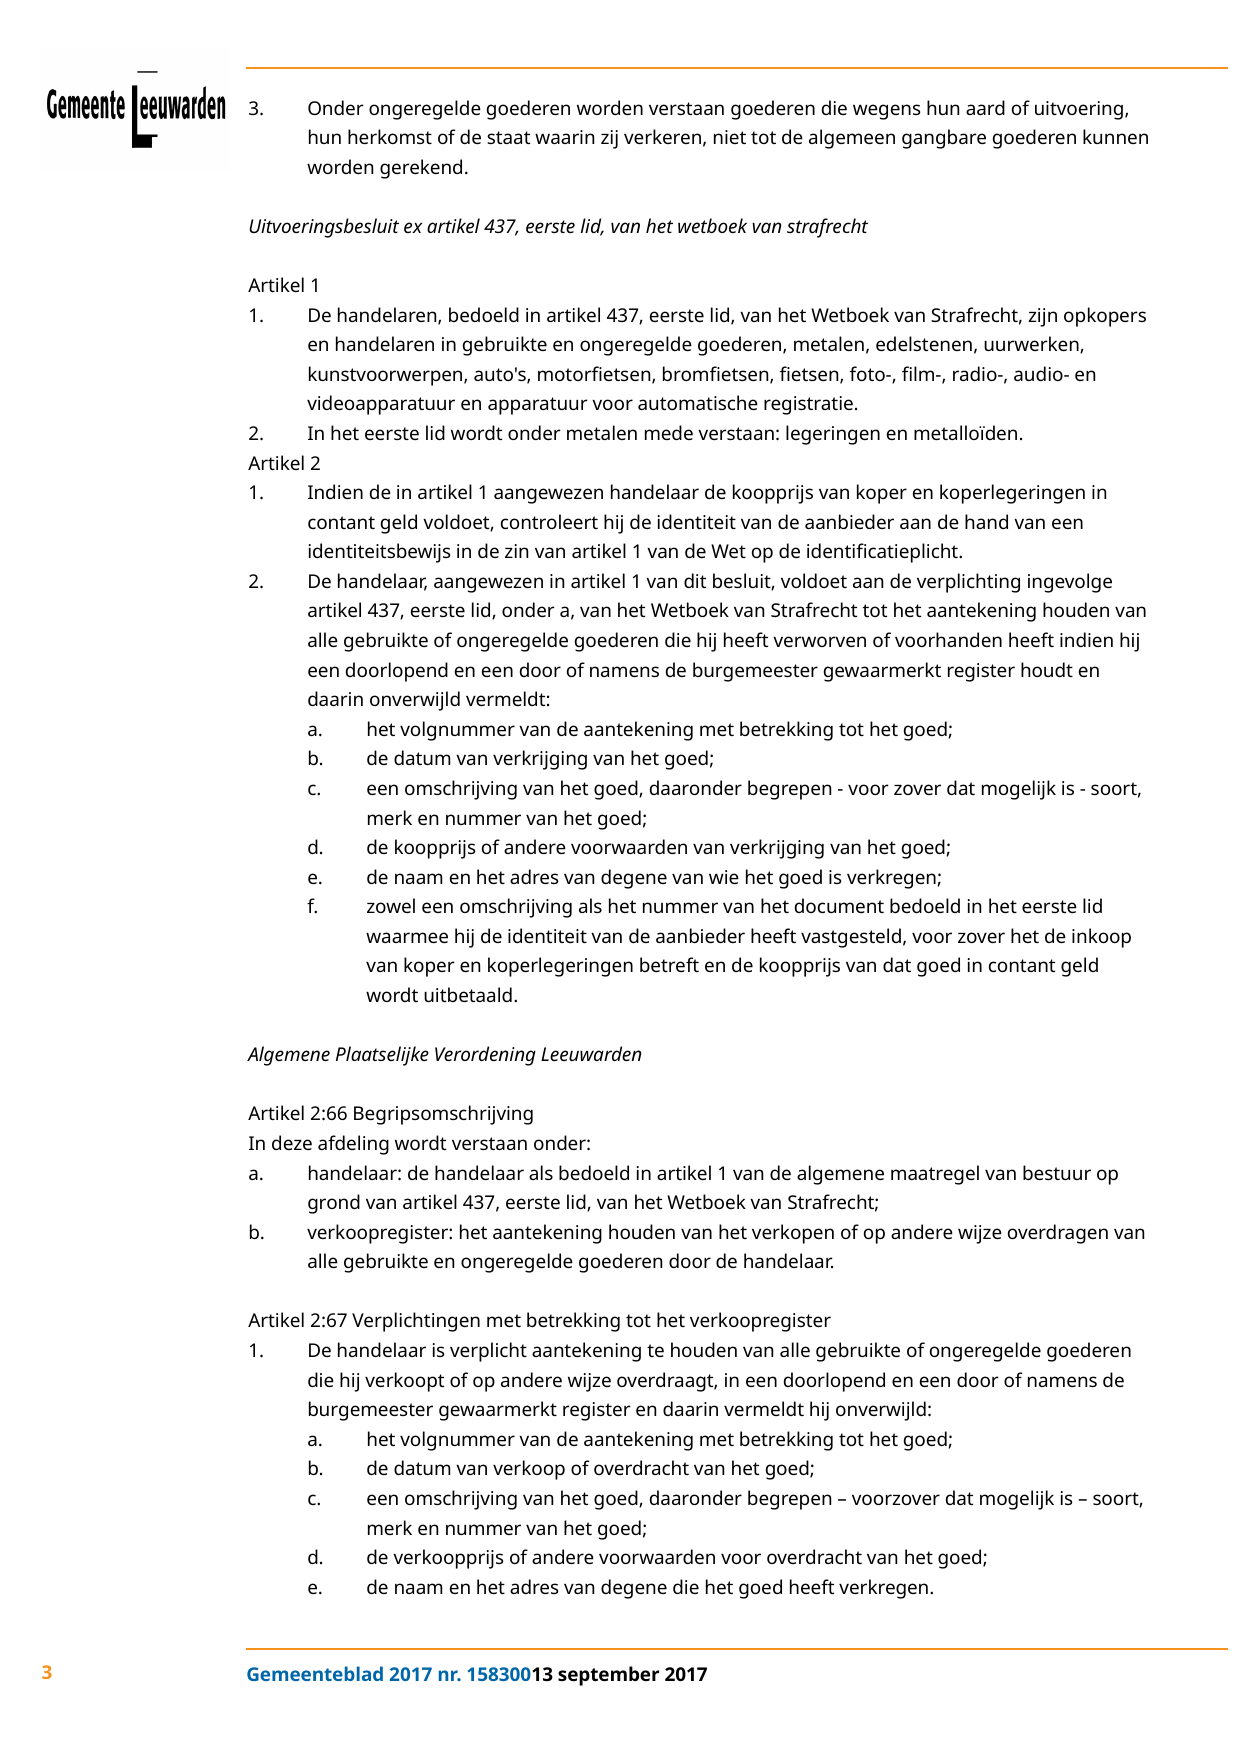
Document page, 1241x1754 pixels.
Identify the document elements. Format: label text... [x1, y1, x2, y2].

text In deze afdeling wordt verstaan onder: [248, 1130, 1152, 1156]
list zowel een omschrijving als het nummer van het document bedoeld in het eerste lid waarmee hij de identiteit van de aanbieder heeft vastgesteld, voor zover het de inkoop van koper en koperlegeringen betreft en de koopprijs van dat goed in contant geld wordt uitbetaald. [307, 893, 1152, 1008]
list In het eerste lid wordt onder metalen mede verstaan: legeringen en metalloïden. [248, 420, 1152, 446]
list de naam en het adres van degene van wie het goed is verkregen; [307, 864, 1152, 890]
list de koopprijs of andere voorwaarden van verkrijging van het goed; [307, 834, 1152, 860]
text Artikel 2:66 Begripsomschrijving [248, 1101, 1152, 1126]
list een omschrijving van het goed, daaronder begrepen - voor zover dat mogelijk is - soort, merk en nummer van het goed; [307, 775, 1152, 831]
text Uitvoeringsbesluit ex artikel 437, eerste lid, van het wetboek van strafrecht [248, 213, 1152, 239]
list de verkoopprijs of andere voorwaarden voor overdracht van het goed; [307, 1544, 1152, 1570]
list de datum van verkrijging van het goed; [307, 746, 1152, 771]
list De handelaar is verplicht aantekening te houden van alle gebruikte of ongeregelde goederen die hij verkoopt of op andere wijze overdraagt, in een doorlopend en een door of namens de burgemeester gewaarmerkt register en daarin vermeldt hij onverwijld: [248, 1337, 1152, 1422]
list Indien de in artikel 1 aangewezen handelaar de koopprijs van koper en koperlegeringen in contant geld voldoet, controleert hij de identiteit van de aanbieder aan de hand van een identiteitsbewijs in de zin van artikel 1 van de Wet op de identificatieplicht. [248, 479, 1152, 564]
list het volgnummer van de aantekening met betrekking tot het goed; [307, 716, 1152, 742]
list De handelaar, aangewezen in artikel 1 van dit besluit, voldoet aan de verplichting ingevolge artikel 437, eerste lid, onder a, van het Wetboek van Strafrecht tot het aantekening houden van alle gebruikte of ongeregelde goederen die hij heeft verworven of voorhanden heeft indien hij een doorlopend en een door of namens de burgemeester gewaarmerkt register houdt en daarin onverwijld vermeldt: [248, 568, 1152, 712]
list handelaar: de handelaar als bedoeld in artikel 1 van de algemene maatregel van bestuur op grond van artikel 437, eerste lid, van het Wetboek van Strafrecht; [248, 1160, 1152, 1215]
list De handelaren, bedoeld in artikel 437, eerste lid, van het Wetboek van Strafrecht, zijn opkopers en handelaren in gebruikte en ongeregelde goederen, metalen, edelstenen, uurwerken, kunstvoorwerpen, auto's, motorfietsen, bromfietsen, fietsen, foto-, film-, radio-, audio- en videoapparatuur en apparatuur voor automatische registratie. [248, 302, 1152, 416]
list de datum van verkoop of overdracht van het goed; [307, 1456, 1152, 1481]
text Artikel 1 [248, 272, 1152, 298]
text Artikel 2 [248, 450, 1152, 476]
list een omschrijving van het goed, daaronder begrepen – voorzover dat mogelijk is – soort, merk en nummer van het goed; [307, 1485, 1152, 1541]
picture [41, 47, 231, 172]
text Algemene Plaatselijke Verordening Leeuwarden [248, 1041, 1152, 1067]
list verkoopregister: het aantekening houden van het verkopen of op andere wijze overdragen van alle gebruikte en ongeregelde goederen door de handelaar. [248, 1219, 1152, 1274]
list de naam en het adres van degene die het goed heeft verkregen. [307, 1574, 1152, 1600]
text Artikel 2:67 Verplichtingen met betrekking tot het verkoopregister [248, 1308, 1152, 1333]
list Onder ongeregelde goederen worden verstaan goederen die wegens hun aard of uitvoering, hun herkomst of de staat waarin zij verkeren, niet tot de algemeen gangbare goederen kunnen worden gerekend. [248, 95, 1152, 180]
list het volgnummer van de aantekening met betrekking tot het goed; [307, 1426, 1152, 1452]
